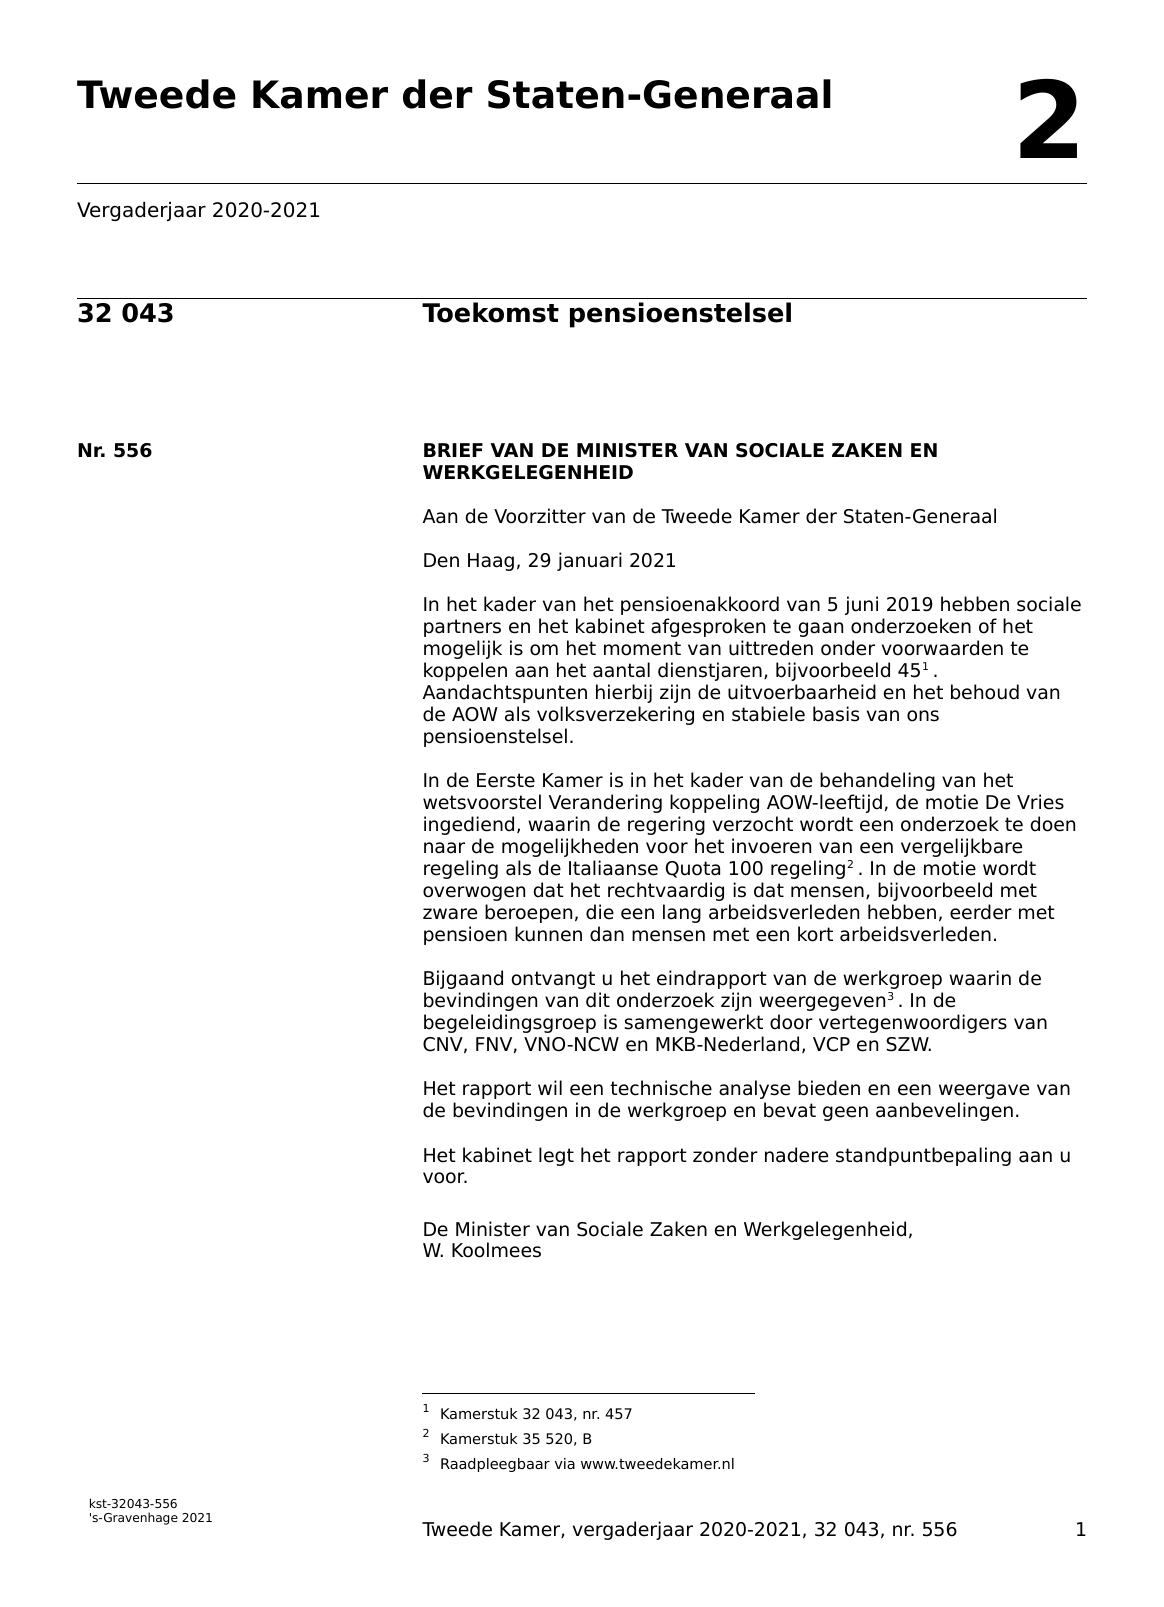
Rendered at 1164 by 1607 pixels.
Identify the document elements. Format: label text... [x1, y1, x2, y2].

subtitle 32 043 Toekomst pensioenstelsel [77, 299, 1087, 329]
text kst-32043-556 [88, 1497, 323, 1511]
text Kamerstuk 35 520, B [422, 1427, 1087, 1449]
table_header Tweede Kamer der Staten-Generaal [77, 59, 886, 183]
table_cell Vergaderjaar 2020-2021 [77, 184, 1087, 298]
text Bijgaand ontvangt u het eindrapport van de werkgroep waarin de bevindingen van dit onderzoek zijn weergegeven. In de begeleidingsgroep is samengewerkt door vertegenwoordigers van CNV, FNV, VNO-NCW en MKB-Nederland, VCP en SZW. [422, 968, 1087, 1056]
text Raadpleegbaar via www.tweedekamer.nl [422, 1452, 1087, 1474]
text Den Haag, 29 januari 2021 [422, 550, 1087, 572]
table_header 2 [886, 59, 1087, 183]
subtitle Nr. 556 BRIEF VAN DE MINISTER VAN SOCIALE ZAKEN EN WERKGELEGENHEID [77, 440, 1087, 484]
text Aan de Voorzitter van de Tweede Kamer der Staten-Generaal [422, 506, 1087, 528]
text Het kabinet legt het rapport zonder nadere standpuntbepaling aan u voor. [422, 1144, 1087, 1188]
text In de Eerste Kamer is in het kader van de behandeling van het wetsvoorstel Verandering koppeling AOW-leeftijd, de motie De Vries ingediend, waarin de regering verzocht wordt een onderzoek te doen naar de mogelijkheden voor het invoeren van een vergelijkbare regeling als de Italiaanse Quota 100 regeling. In de motie wordt overwogen dat het rechtvaardig is dat mensen, bijvoorbeeld met zware beroepen, die een lang arbeidsverleden hebben, eerder met pensioen kunnen dan mensen met een kort arbeidsverleden. [422, 770, 1087, 946]
text Het rapport wil een technische analyse bieden en een weergave van de bevindingen in de werkgroep en bevat geen aanbevelingen. [422, 1078, 1087, 1122]
text In het kader van het pensioenakkoord van 5 juni 2019 hebben sociale partners en het kabinet afgesproken te gaan onderzoeken of het mogelijk is om het moment van uittreden onder voorwaarden te koppelen aan het aantal dienstjaren, bijvoorbeeld 45. Aandachtspunten hierbij zijn de uitvoerbaarheid en het behoud van de AOW als volksverzekering en stabiele basis van ons pensioenstelsel. [422, 594, 1087, 748]
text 's-Gravenhage 2021 [88, 1511, 323, 1525]
text De Minister van Sociale Zaken en Werkgelegenheid, W. Koolmees [422, 1218, 1087, 1262]
text Kamerstuk 32 043, nr. 457 [422, 1402, 1087, 1424]
